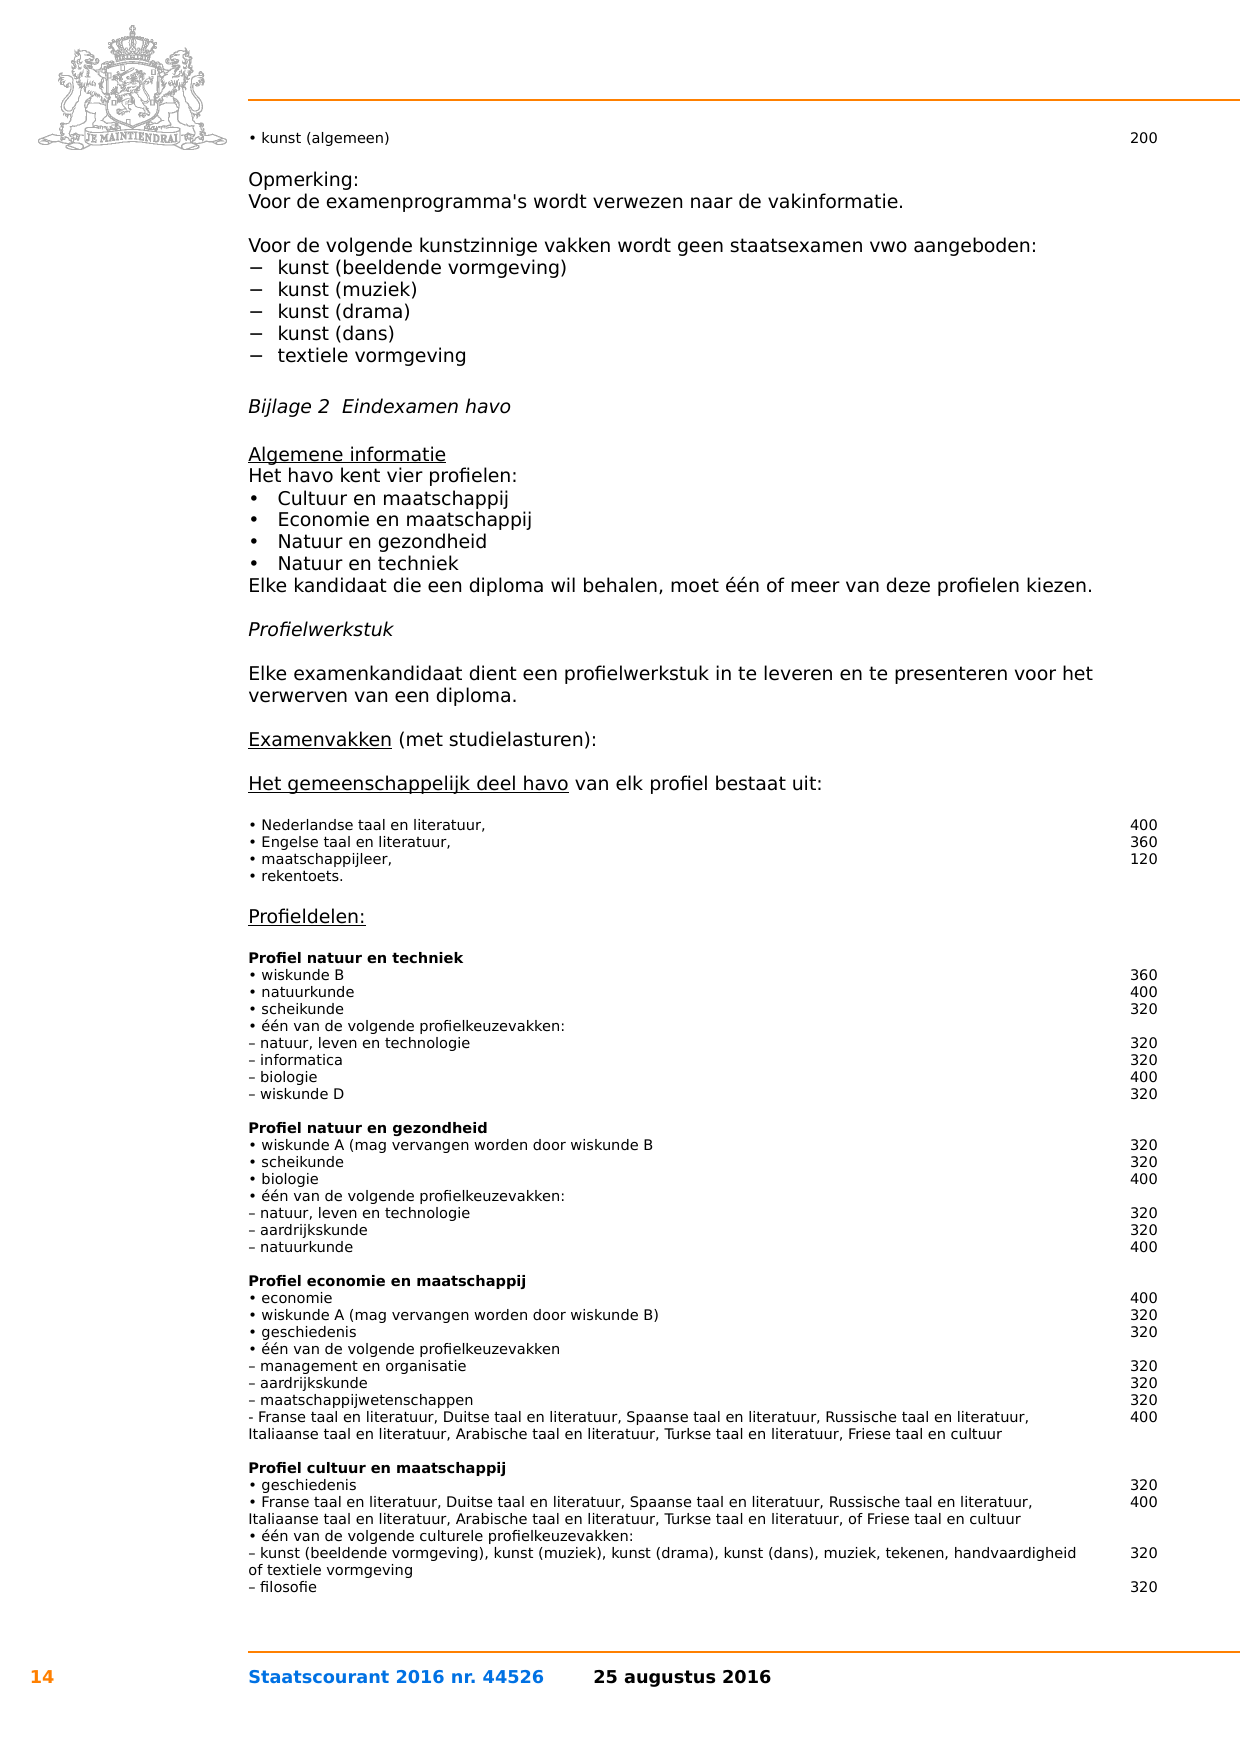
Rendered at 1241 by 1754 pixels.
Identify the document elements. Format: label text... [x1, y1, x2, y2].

table_cell [1089, 1341, 1163, 1358]
table_cell [1089, 1460, 1163, 1477]
table_cell • economie [248, 1290, 1089, 1307]
table_cell 120 [1077, 851, 1163, 867]
table_cell • Franse taal en literatuur, Duitse taal en literatuur, Spaanse taal en literatuur, Russische taal en literatuur, Italiaanse taal en literatuur, Arabische taal en literatuur, Turkse taal en literatuur, of Friese taal en cultuur [248, 1494, 1089, 1527]
table_header • Nederlandse taal en literatuur, [248, 817, 1077, 833]
table_cell – management en organisatie [248, 1358, 1089, 1375]
table_cell 320 [1089, 1358, 1163, 1375]
table_cell 320 [1089, 1205, 1163, 1222]
table_cell • maatschappijleer, [248, 851, 1077, 867]
text • Natuur en techniek [248, 553, 1163, 575]
text Voor de examenprogramma's wordt verwezen naar de vakinformatie. [248, 191, 1163, 213]
text • Economie en maatschappij [248, 509, 1163, 531]
text Voor de volgende kunstzinnige vakken wordt geen staatsexamen vwo aangeboden: [248, 234, 1163, 257]
table_cell • één van de volgende profielkeuzevakken: [248, 1188, 1089, 1205]
table_cell – kunst (beeldende vormgeving), kunst (muziek), kunst (drama), kunst (dans), muziek, tekenen, handvaardigheid of textiele vormgeving [248, 1545, 1089, 1578]
text − kunst (drama) [248, 301, 1163, 322]
table_cell • rekentoets. [248, 868, 1077, 884]
table_cell • kunst (algemeen) [248, 130, 1101, 147]
table_cell 320 [1089, 1052, 1163, 1069]
table_cell • scheikunde [248, 1154, 1089, 1171]
table_cell • geschiedenis [248, 1324, 1089, 1341]
text − kunst (dans) [248, 322, 1163, 344]
table_cell – filosofie [248, 1579, 1089, 1595]
table_cell – wiskunde D [248, 1086, 1089, 1103]
table_cell [1089, 1120, 1163, 1137]
table_header Profiel natuur en techniek [248, 950, 1089, 967]
table_cell – aardrijkskunde [248, 1222, 1089, 1239]
table_cell 360 [1089, 967, 1163, 984]
table_cell Profiel cultuur en maatschappij [248, 1460, 1089, 1477]
table_cell • Engelse taal en literatuur, [248, 834, 1077, 851]
table_cell • natuurkunde [248, 984, 1089, 1001]
table_cell 320 [1089, 1324, 1163, 1341]
table_cell • één van de volgende profielkeuzevakken: [248, 1018, 1089, 1035]
table_cell – natuur, leven en technologie [248, 1035, 1089, 1052]
table_cell • één van de volgende profielkeuzevakken [248, 1341, 1089, 1358]
table_cell [1089, 1188, 1163, 1205]
table_cell – biologie [248, 1069, 1089, 1086]
table_cell 320 [1089, 1375, 1163, 1392]
table_cell • wiskunde A (mag vervangen worden door wiskunde B [248, 1137, 1089, 1154]
table_cell 400 [1089, 1171, 1163, 1188]
table_cell 320 [1089, 1001, 1163, 1018]
text Profieldelen: [248, 906, 1163, 928]
text • Cultuur en maatschappij [248, 487, 1163, 509]
table_cell – informatica [248, 1052, 1089, 1069]
text − kunst (beeldende vormgeving) [248, 257, 1163, 278]
text Elke examenkandidaat dient een profielwerkstuk in te leveren en te presenteren voor het verwerven van een diploma. [248, 663, 1163, 707]
table_cell 400 [1089, 1069, 1163, 1086]
table_cell • scheikunde [248, 1001, 1089, 1018]
table_cell [1089, 1256, 1163, 1273]
table_cell • geschiedenis [248, 1477, 1089, 1493]
table_cell – maatschappijwetenschappen [248, 1392, 1089, 1409]
table_header 400 [1077, 817, 1163, 833]
table_cell 320 [1089, 1137, 1163, 1154]
table_cell Profiel natuur en gezondheid [248, 1120, 1089, 1137]
subtitle Profielwerkstuk [248, 619, 1163, 641]
table_cell 400 [1089, 1494, 1163, 1527]
table_cell 200 [1101, 130, 1163, 147]
table_cell • biologie [248, 1171, 1089, 1188]
table_cell 320 [1089, 1392, 1163, 1409]
picture [38, 25, 227, 150]
table_cell • wiskunde A (mag vervangen worden door wiskunde B) [248, 1307, 1089, 1324]
table_cell [1089, 1018, 1163, 1035]
table_cell [1077, 868, 1163, 884]
text Examenvakken (met studielasturen): [248, 729, 1163, 751]
text − kunst (muziek) [248, 278, 1163, 301]
table_cell • wiskunde B [248, 967, 1089, 984]
table_cell [1089, 1273, 1163, 1290]
table_header [1089, 950, 1163, 967]
text Het havo kent vier profielen: [248, 465, 1163, 487]
table_cell 400 [1089, 984, 1163, 1001]
table_cell [1089, 1528, 1163, 1544]
table_cell [248, 1443, 1089, 1459]
table_cell 320 [1089, 1307, 1163, 1324]
text Het gemeenschappelijk deel havo van elk profiel bestaat uit: [248, 773, 1163, 795]
table_cell [1089, 1443, 1163, 1459]
table_cell 320 [1089, 1035, 1163, 1052]
text Algemene informatie [248, 443, 1163, 465]
subtitle Bijlage 2 Eindexamen havo [248, 396, 1163, 418]
text • Natuur en gezondheid [248, 531, 1163, 553]
text Elke kandidaat die een diploma wil behalen, moet één of meer van deze profielen kiezen. [248, 575, 1163, 597]
table_cell 320 [1089, 1154, 1163, 1171]
table_cell Profiel economie en maatschappij [248, 1273, 1089, 1290]
table_cell [1089, 1103, 1163, 1120]
table_cell [248, 1103, 1089, 1120]
table_cell • één van de volgende culturele profielkeuzevakken: [248, 1528, 1089, 1544]
table_cell – natuur, leven en technologie [248, 1205, 1089, 1222]
table_cell 320 [1089, 1545, 1163, 1578]
table_cell 400 [1089, 1239, 1163, 1256]
table_cell [248, 1256, 1089, 1273]
table_cell 320 [1089, 1222, 1163, 1239]
table_cell 400 [1089, 1290, 1163, 1307]
text − textiele vormgeving [248, 344, 1163, 366]
table_cell - Franse taal en literatuur, Duitse taal en literatuur, Spaanse taal en literatuur, Russische taal en literatuur, Italiaanse taal en literatuur, Arabische taal en literatuur, Turkse taal en literatuur, Friese taal en cultuur [248, 1409, 1089, 1443]
table_cell 320 [1089, 1579, 1163, 1595]
table_cell 400 [1089, 1409, 1163, 1443]
table_cell – aardrijkskunde [248, 1375, 1089, 1392]
table_cell 320 [1089, 1086, 1163, 1103]
table_cell 360 [1077, 834, 1163, 851]
table_cell – natuurkunde [248, 1239, 1089, 1256]
text Opmerking: [248, 169, 1163, 191]
table_cell 320 [1089, 1477, 1163, 1493]
